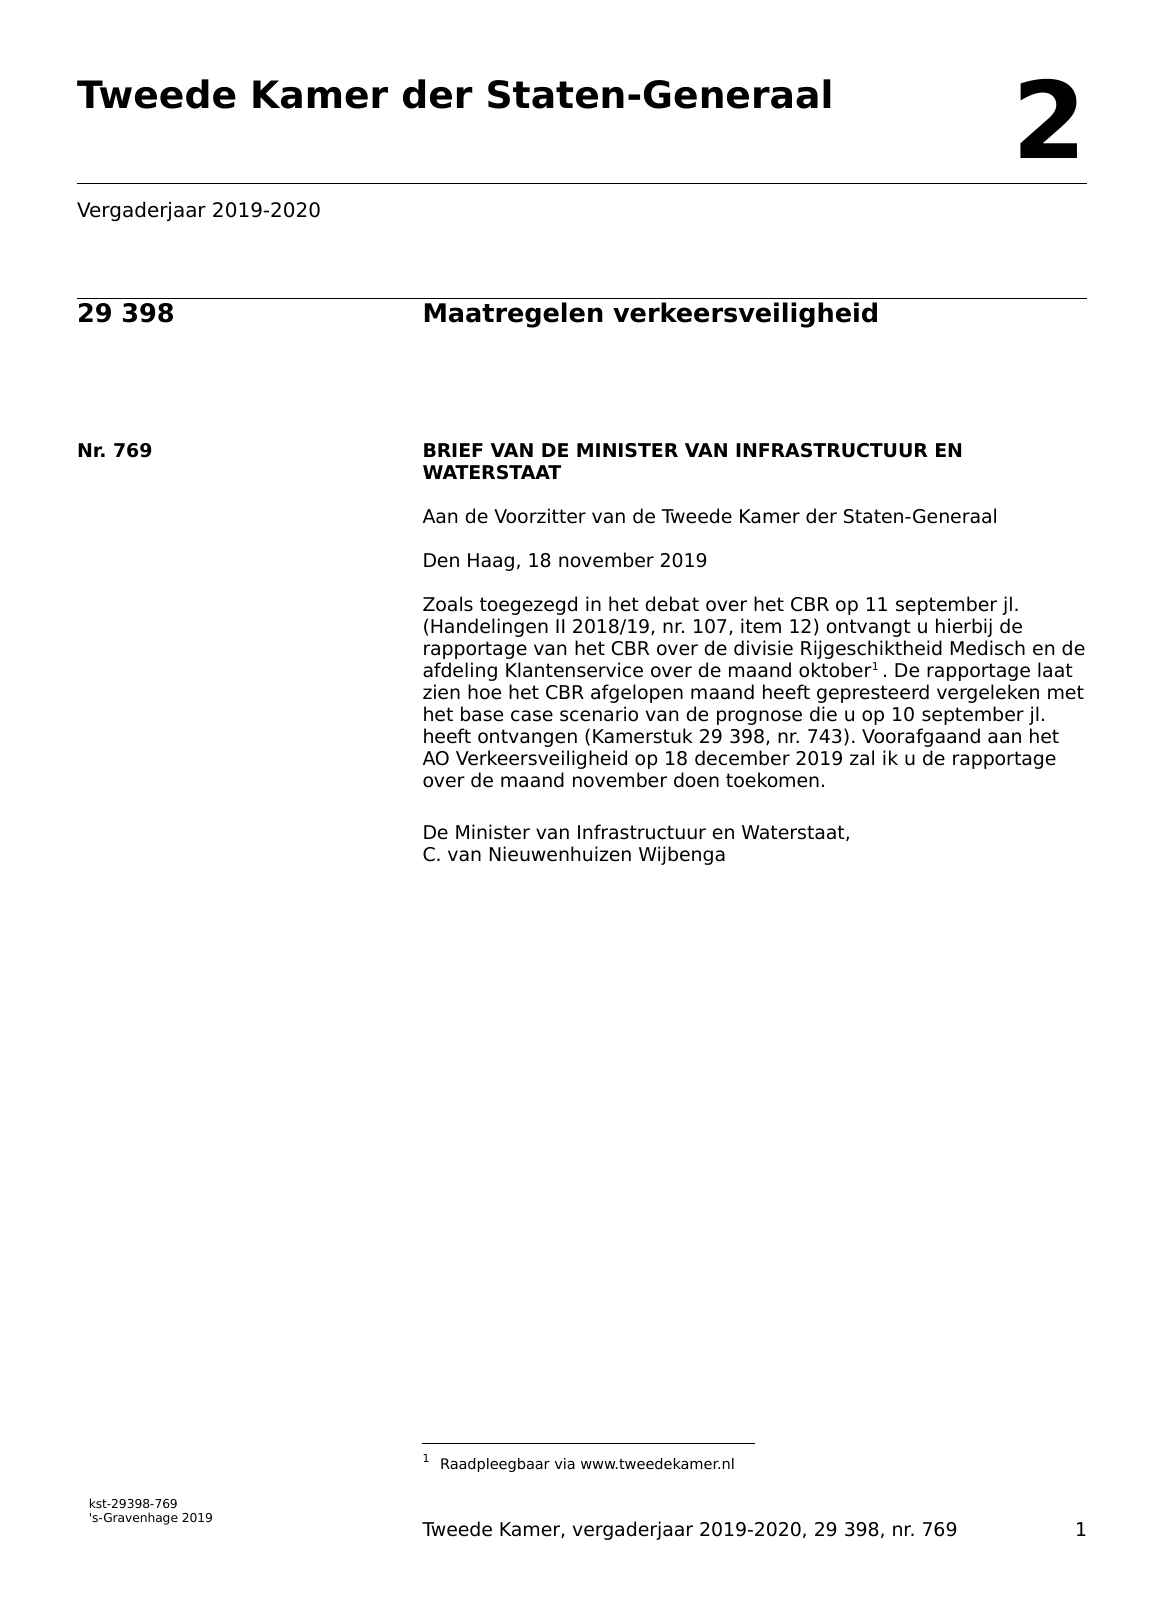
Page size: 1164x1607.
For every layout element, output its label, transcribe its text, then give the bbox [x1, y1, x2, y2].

subtitle Nr. 769 BRIEF VAN DE MINISTER VAN INFRASTRUCTUUR EN WATERSTAAT [77, 440, 1087, 484]
table_header 2 [886, 59, 1087, 183]
text Raadpleegbaar via www.tweedekamer.nl [422, 1452, 1087, 1474]
table_cell Vergaderjaar 2019-2020 [77, 184, 1087, 298]
text kst-29398-769 [88, 1497, 323, 1511]
table_header Tweede Kamer der Staten-Generaal [77, 59, 886, 183]
text 's-Gravenhage 2019 [88, 1511, 323, 1525]
text Zoals toegezegd in het debat over het CBR op 11 september jl. (Handelingen II 2018/19, nr. 107, item 12) ontvangt u hierbij de rapportage van het CBR over de divisie Rijgeschiktheid Medisch en de afdeling Klantenservice over de maand oktober. De rapportage laat zien hoe het CBR afgelopen maand heeft gepresteerd vergeleken met het base case scenario van de prognose die u op 10 september jl. heeft ontvangen (Kamerstuk 29 398, nr. 743). Voorafgaand aan het AO Verkeersveiligheid op 18 december 2019 zal ik u de rapportage over de maand november doen toekomen. [422, 594, 1087, 792]
text De Minister van Infrastructuur en Waterstaat, C. van Nieuwenhuizen Wijbenga [422, 822, 1087, 866]
subtitle 29 398 Maatregelen verkeersveiligheid [77, 299, 1087, 329]
text Aan de Voorzitter van de Tweede Kamer der Staten-Generaal [422, 506, 1087, 528]
text Den Haag, 18 november 2019 [422, 550, 1087, 572]
